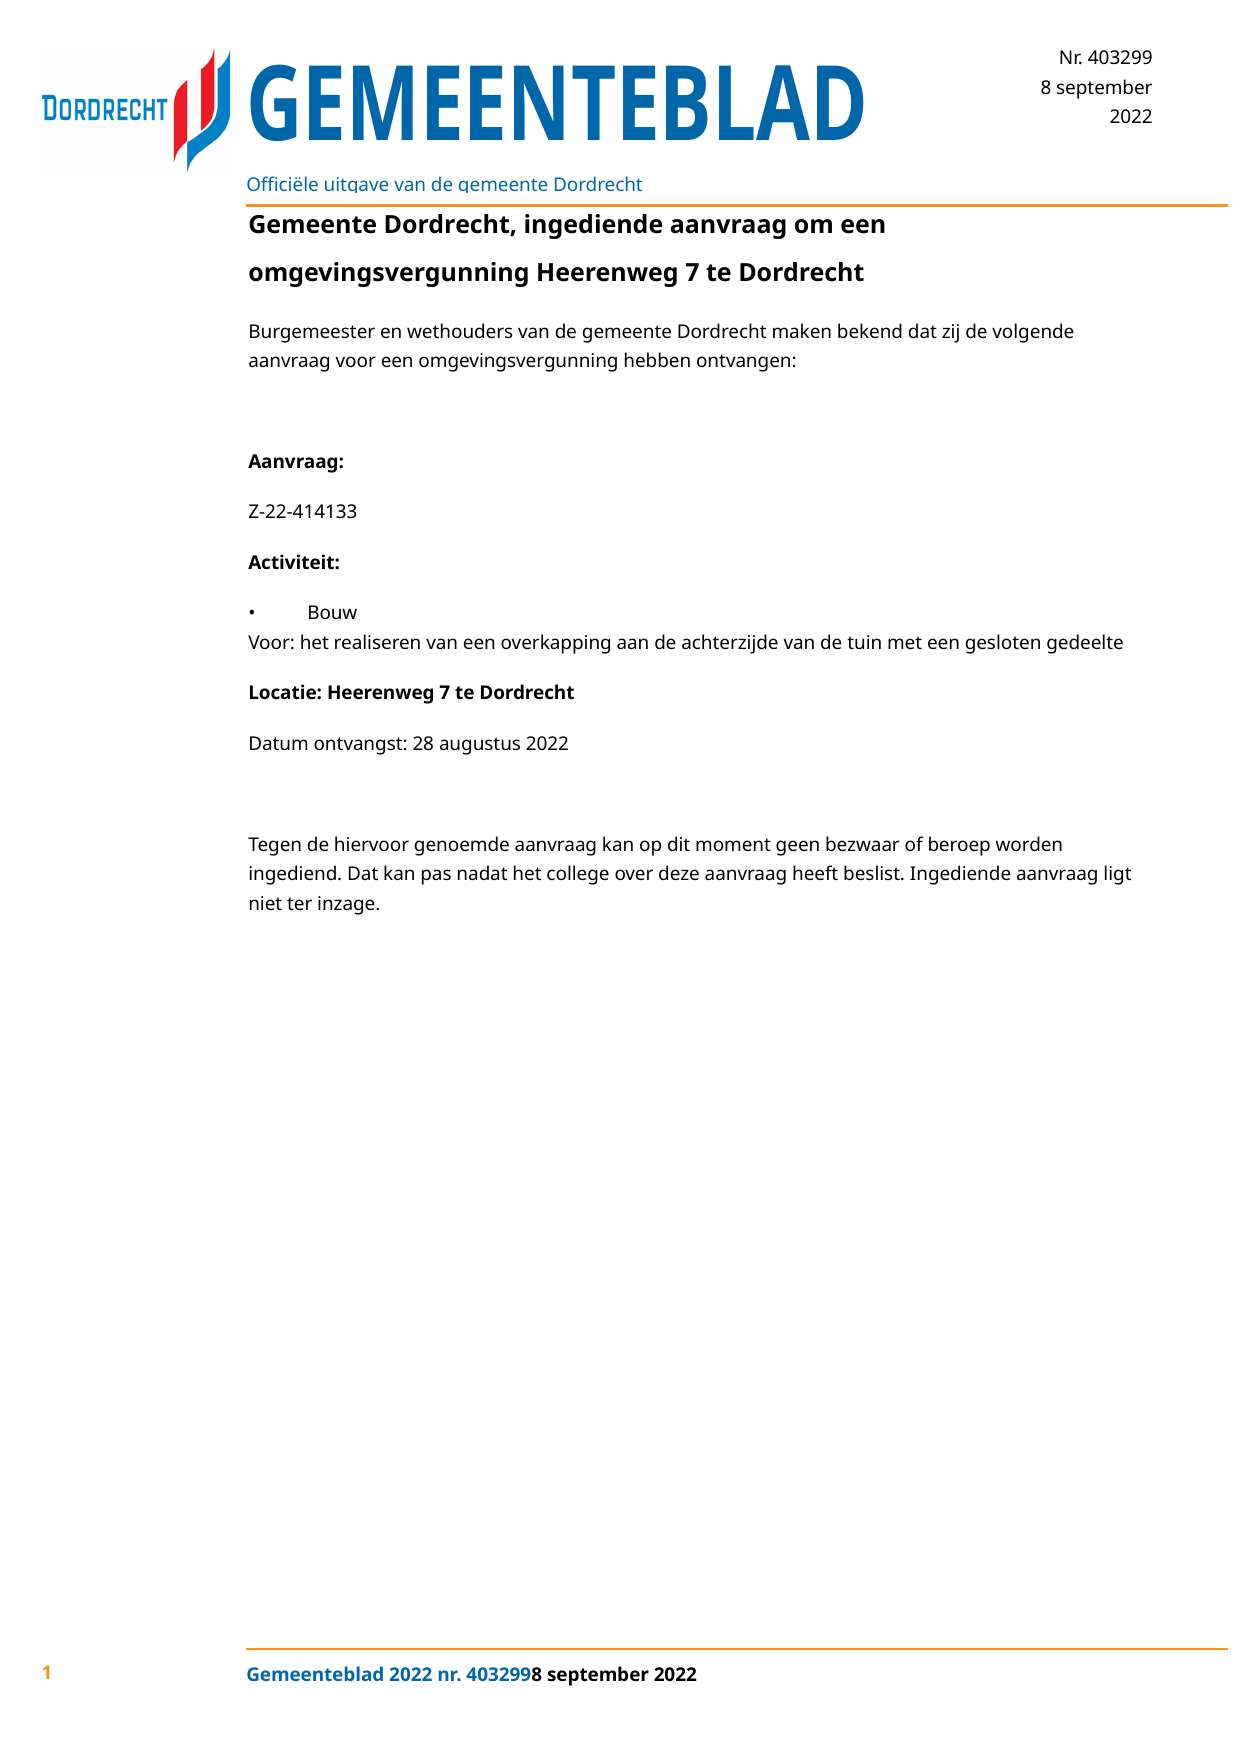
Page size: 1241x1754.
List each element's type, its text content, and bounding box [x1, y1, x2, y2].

text Aanvraag: [248, 448, 1152, 474]
text Locatie: Heerenweg 7 te Dordrecht [248, 679, 1152, 705]
text Gemeente Dordrecht, ingediende aanvraag om een omgevingsvergunning Heerenweg 7 te Dordrecht [248, 207, 1152, 288]
list Bouw [248, 599, 1152, 625]
text Burgemeester en wethouders van de gemeente Dordrecht maken bekend dat zij de volgende aanvraag voor een omgevingsvergunning hebben ontvangen: [248, 318, 1152, 373]
text Activiteit: [248, 549, 1152, 575]
text Z-22-414133 [248, 499, 1152, 524]
text Tegen de hiervoor genoemde aanvraag kan op dit moment geen bezwaar of beroep worden ingediend. Dat kan pas nadat het college over deze aanvraag heeft beslist. Ingediende aanvraag ligt niet ter inzage. [248, 831, 1152, 916]
text Voor: het realiseren van een overkapping aan de achterzijde van de tuin met een gesloten gedeelte [248, 629, 1152, 655]
text Datum ontvangst: 28 augustus 2022 [248, 730, 1152, 756]
picture [41, 47, 231, 172]
